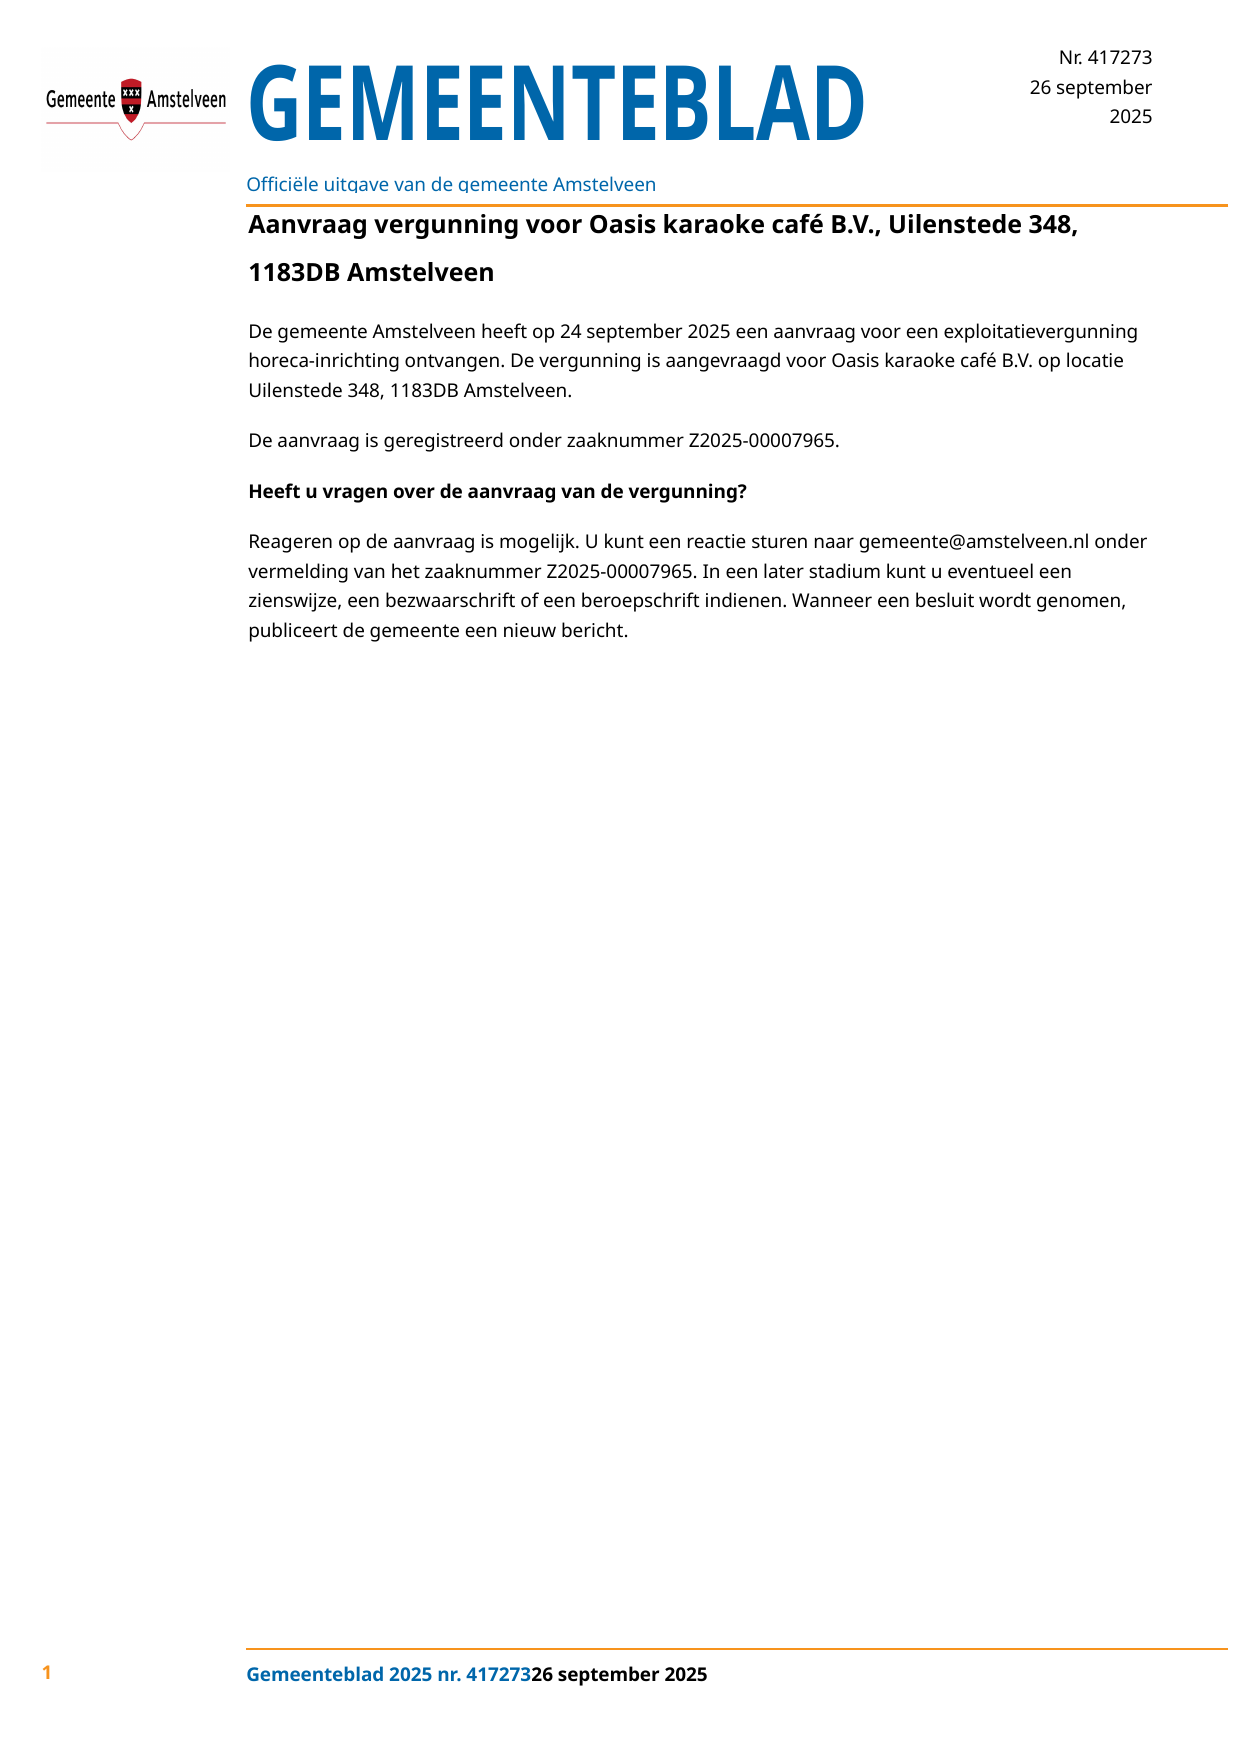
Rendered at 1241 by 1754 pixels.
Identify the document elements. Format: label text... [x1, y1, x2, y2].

text Heeft u vragen over de aanvraag van de vergunning? [248, 478, 1152, 504]
text De gemeente Amstelveen heeft op 24 september 2025 een aanvraag voor een exploitatievergunning horeca-inrichting ontvangen. De vergunning is aangevraagd voor Oasis karaoke café B.V. op locatie Uilenstede 348, 1183DB Amstelveen. [248, 318, 1152, 403]
picture [41, 47, 231, 172]
text Reageren op de aanvraag is mogelijk. U kunt een reactie sturen naar gemeente@amstelveen.nl onder vermelding van het zaaknummer Z2025-00007965. In een later stadium kunt u eventueel een zienswijze, een bezwaarschrift of een beroepschrift indienen. Wanneer een besluit wordt genomen, publiceert de gemeente een nieuw bericht. [248, 528, 1152, 643]
text De aanvraag is geregistreerd onder zaaknummer Z2025-00007965. [248, 427, 1152, 453]
text Aanvraag vergunning voor Oasis karaoke café B.V., Uilenstede 348, 1183DB Amstelveen [248, 207, 1152, 288]
